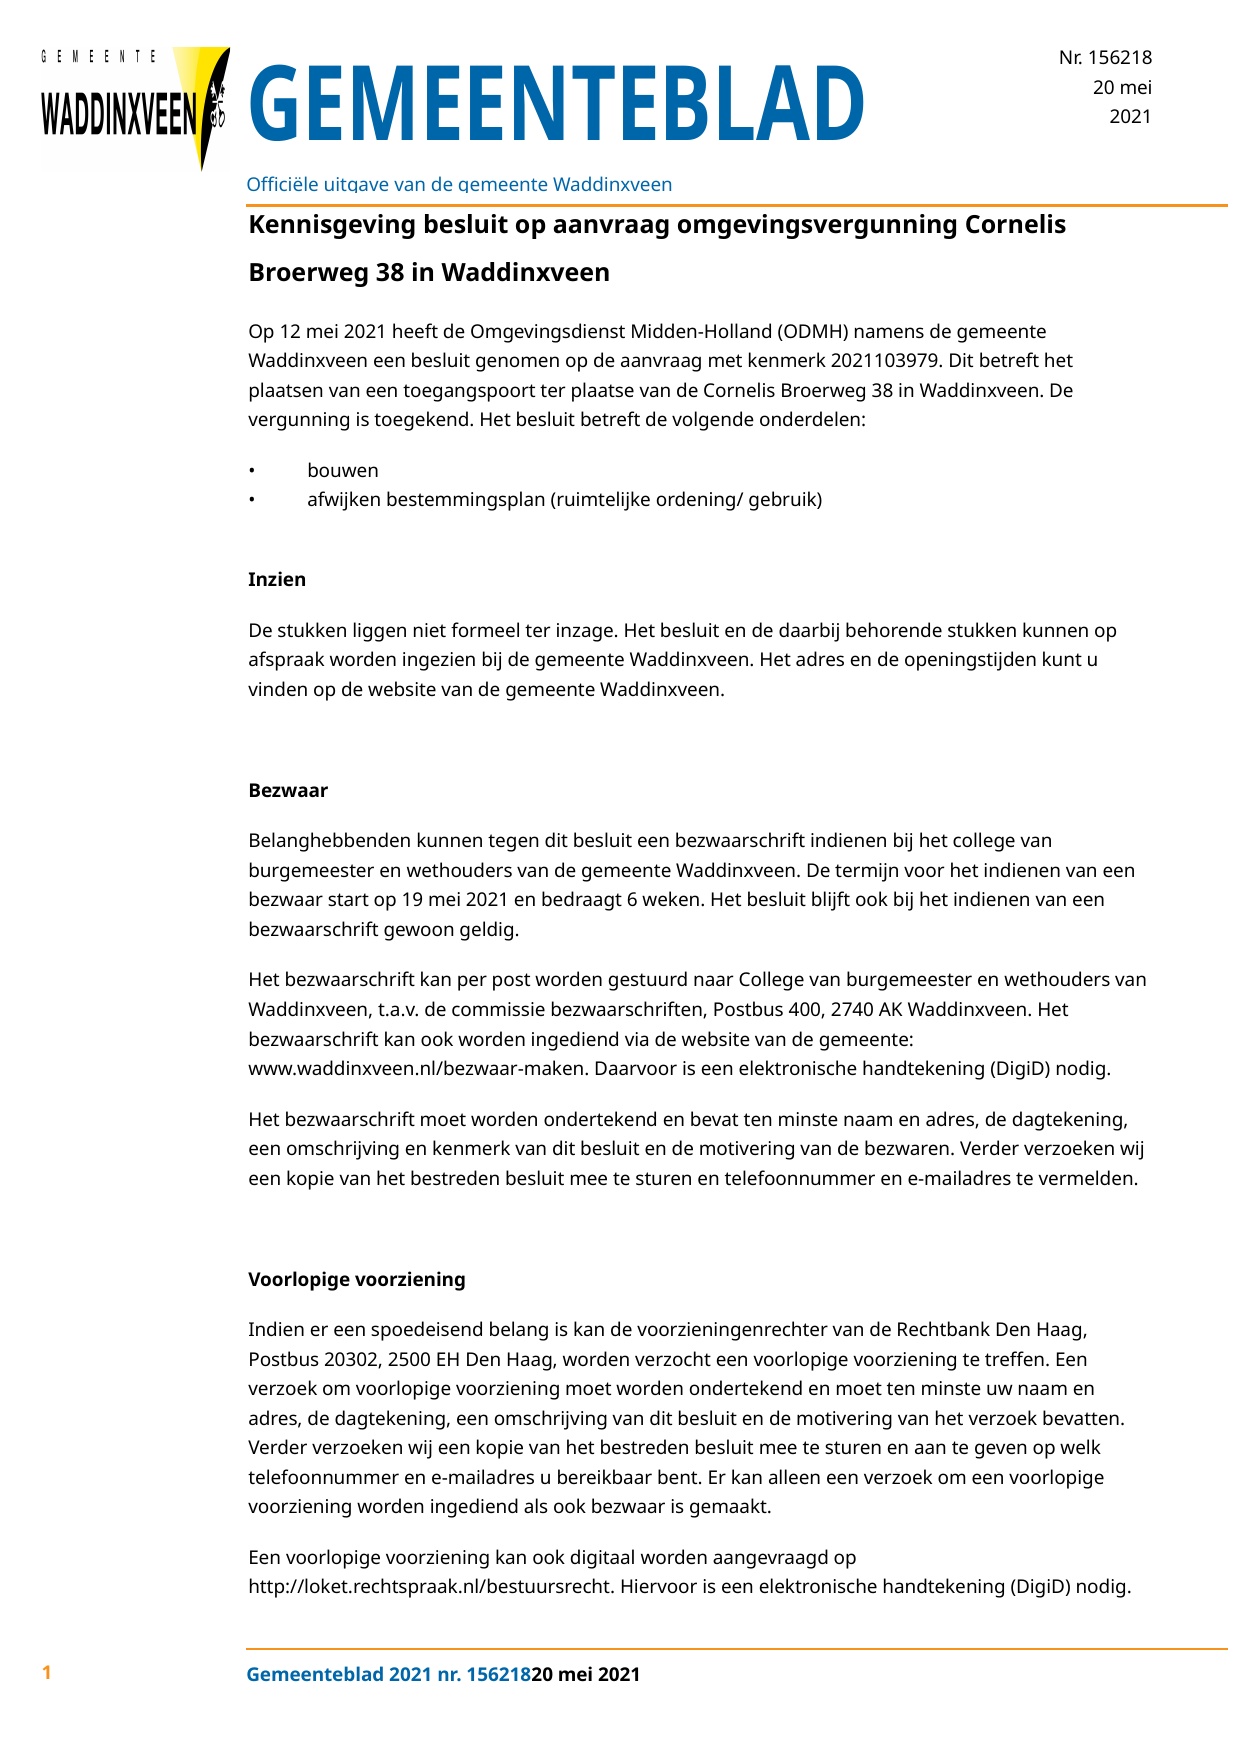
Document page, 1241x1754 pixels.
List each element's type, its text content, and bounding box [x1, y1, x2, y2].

picture [41, 47, 231, 172]
text De stukken liggen niet formeel ter inzage. Het besluit en de daarbij behorende stukken kunnen op afspraak worden ingezien bij de gemeente Waddinxveen. Het adres en de openingstijden kunt u vinden op de website van de gemeente Waddinxveen. [248, 617, 1152, 702]
text Op 12 mei 2021 heeft de Omgevingsdienst Midden-Holland (ODMH) namens de gemeente Waddinxveen een besluit genomen op de aanvraag met kenmerk 2021103979. Dit betreft het plaatsen van een toegangspoort ter plaatse van de Cornelis Broerweg 38 in Waddinxveen. De vergunning is toegekend. Het besluit betreft de volgende onderdelen: [248, 318, 1152, 432]
text Een voorlopige voorziening kan ook digitaal worden aangevraagd op http://loket.rechtspraak.nl/bestuursrecht. Hiervoor is een elektronische handtekening (DigiD) nodig. [248, 1544, 1152, 1599]
list afwijken bestemmingsplan (ruimtelijke ordening/ gebruik) [248, 487, 1152, 512]
text Belanghebbenden kunnen tegen dit besluit een bezwaarschrift indienen bij het college van burgemeester en wethouders van de gemeente Waddinxveen. De termijn voor het indienen van een bezwaar start op 19 mei 2021 en bedraagt 6 weken. Het besluit blijft ook bij het indienen van een bezwaarschrift gewoon geldig. [248, 827, 1152, 942]
text Het bezwaarschrift moet worden ondertekend en bevat ten minste naam en adres, de dagtekening, een omschrijving en kenmerk van dit besluit en de motivering van de bezwaren. Verder verzoeken wij een kopie van het bestreden besluit mee te sturen en telefoonnummer en e-mailadres te vermelden. [248, 1106, 1152, 1191]
text Inzien [248, 567, 1152, 592]
list bouwen [248, 457, 1152, 483]
text Voorlopige voorziening [248, 1266, 1152, 1292]
text Bezwaar [248, 777, 1152, 803]
text Indien er een spoedeisend belang is kan de voorzieningenrechter van de Rechtbank Den Haag, Postbus 20302, 2500 EH Den Haag, worden verzocht een voorlopige voorziening te treffen. Een verzoek om voorlopige voorziening moet worden ondertekend en moet ten minste uw naam en adres, de dagtekening, een omschrijving van dit besluit en de motivering van het verzoek bevatten. Verder verzoeken wij een kopie van het bestreden besluit mee te sturen en aan te geven op welk telefoonnummer en e-mailadres u bereikbaar bent. Er kan alleen een verzoek om een voorlopige voorziening worden ingediend als ook bezwaar is gemaakt. [248, 1316, 1152, 1519]
text Het bezwaarschrift kan per post worden gestuurd naar College van burgemeester en wethouders van Waddinxveen, t.a.v. de commissie bezwaarschriften, Postbus 400, 2740 AK Waddinxveen. Het bezwaarschrift kan ook worden ingediend via de website van de gemeente: www.waddinxveen.nl/bezwaar-maken. Daarvoor is een elektronische handtekening (DigiD) nodig. [248, 967, 1152, 1081]
text Kennisgeving besluit op aanvraag omgevingsvergunning Cornelis Broerweg 38 in Waddinxveen [248, 207, 1152, 288]
